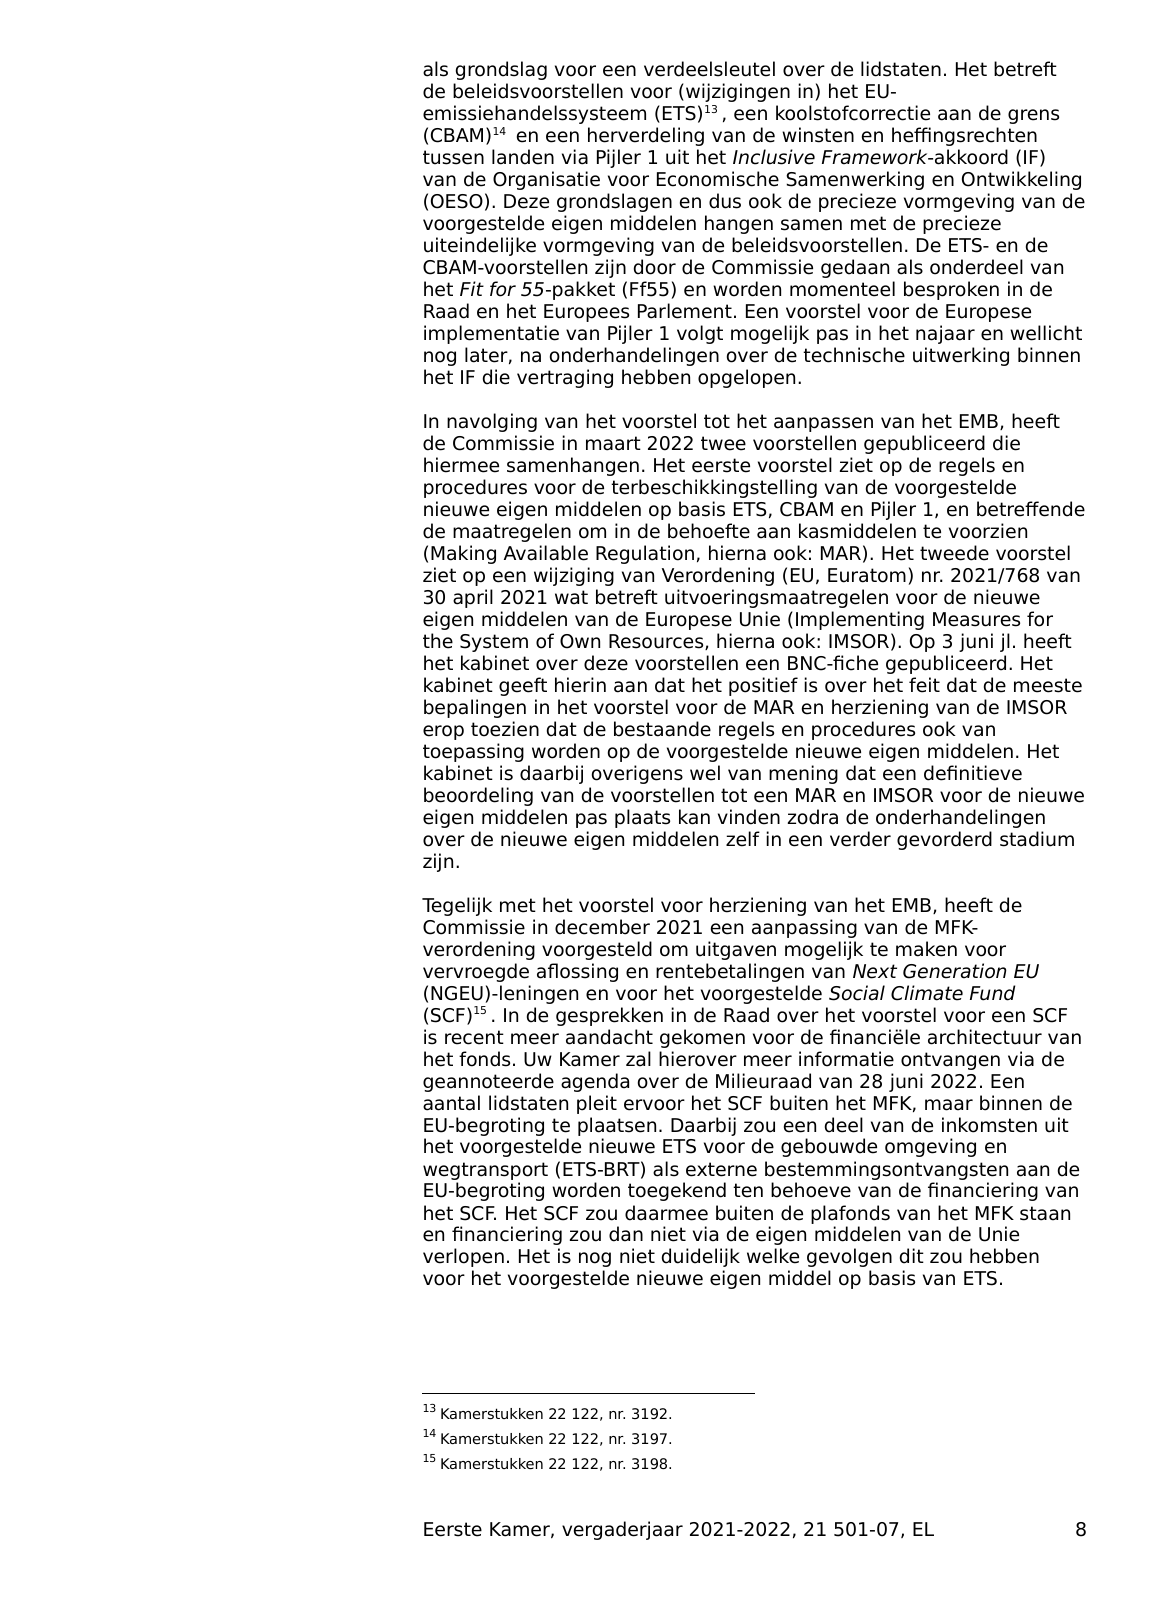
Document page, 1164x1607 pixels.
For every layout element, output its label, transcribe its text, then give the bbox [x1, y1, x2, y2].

text Kamerstukken 22 122, nr. 3198. [422, 1452, 1087, 1474]
text Tegelijk met het voorstel voor herziening van het EMB, heeft de Commissie in december 2021 een aanpassing van de MFK-verordening voorgesteld om uitgaven mogelijk te maken voor vervroegde aflossing en rentebetalingen van Next Generation EU (NGEU)-leningen en voor het voorgestelde Social Climate Fund (SCF). In de gesprekken in de Raad over het voorstel voor een SCF is recent meer aandacht gekomen voor de financiële architectuur van het fonds. Uw Kamer zal hierover meer informatie ontvangen via de geannoteerde agenda over de Milieuraad van 28 juni 2022. Een aantal lidstaten pleit ervoor het SCF buiten het MFK, maar binnen de EU-begroting te plaatsen. Daarbij zou een deel van de inkomsten uit het voorgestelde nieuwe ETS voor de gebouwde omgeving en wegtransport (ETS-BRT) als externe bestemmingsontvangsten aan de EU-begroting worden toegekend ten behoeve van de financiering van het SCF. Het SCF zou daarmee buiten de plafonds van het MFK staan en financiering zou dan niet via de eigen middelen van de Unie verlopen. Het is nog niet duidelijk welke gevolgen dit zou hebben voor het voorgestelde nieuwe eigen middel op basis van ETS. [422, 895, 1087, 1290]
text In navolging van het voorstel tot het aanpassen van het EMB, heeft de Commissie in maart 2022 twee voorstellen gepubliceerd die hiermee samenhangen. Het eerste voorstel ziet op de regels en procedures voor de terbeschikkingstelling van de voorgestelde nieuwe eigen middelen op basis ETS, CBAM en Pijler 1, en betreffende de maatregelen om in de behoefte aan kasmiddelen te voorzien (Making Available Regulation, hierna ook: MAR). Het tweede voorstel ziet op een wijziging van Verordening (EU, Euratom) nr. 2021/768 van 30 april 2021 wat betreft uitvoeringsmaatregelen voor de nieuwe eigen middelen van de Europese Unie (Implementing Measures for the System of Own Resources, hierna ook: IMSOR). Op 3 juni jl. heeft het kabinet over deze voorstellen een BNC-fiche gepubliceerd. Het kabinet geeft hierin aan dat het positief is over het feit dat de meeste bepalingen in het voorstel voor de MAR en herziening van de IMSOR erop toezien dat de bestaande regels en procedures ook van toepassing worden op de voorgestelde nieuwe eigen middelen. Het kabinet is daarbij overigens wel van mening dat een definitieve beoordeling van de voorstellen tot een MAR en IMSOR voor de nieuwe eigen middelen pas plaats kan vinden zodra de onderhandelingen over de nieuwe eigen middelen zelf in een verder gevorderd stadium zijn. [422, 411, 1087, 872]
text als grondslag voor een verdeelsleutel over de lidstaten. Het betreft de beleidsvoorstellen voor (wijzigingen in) het EU-emissiehandelssysteem (ETS), een koolstofcorrectie aan de grens (CBAM) en een herverdeling van de winsten en heffingsrechten tussen landen via Pijler 1 uit het Inclusive Framework-akkoord (IF) van de Organisatie voor Economische Samenwerking en Ontwikkeling (OESO). Deze grondslagen en dus ook de precieze vormgeving van de voorgestelde eigen middelen hangen samen met de precieze uiteindelijke vormgeving van de beleidsvoorstellen. De ETS- en de CBAM-voorstellen zijn door de Commissie gedaan als onderdeel van het Fit for 55-pakket (Ff55) en worden momenteel besproken in de Raad en het Europees Parlement. Een voorstel voor de Europese implementatie van Pijler 1 volgt mogelijk pas in het najaar en wellicht nog later, na onderhandelingen over de technische uitwerking binnen het IF die vertraging hebben opgelopen. [422, 59, 1087, 389]
text Kamerstukken 22 122, nr. 3197. [422, 1427, 1087, 1449]
text Kamerstukken 22 122, nr. 3192. [422, 1402, 1087, 1424]
